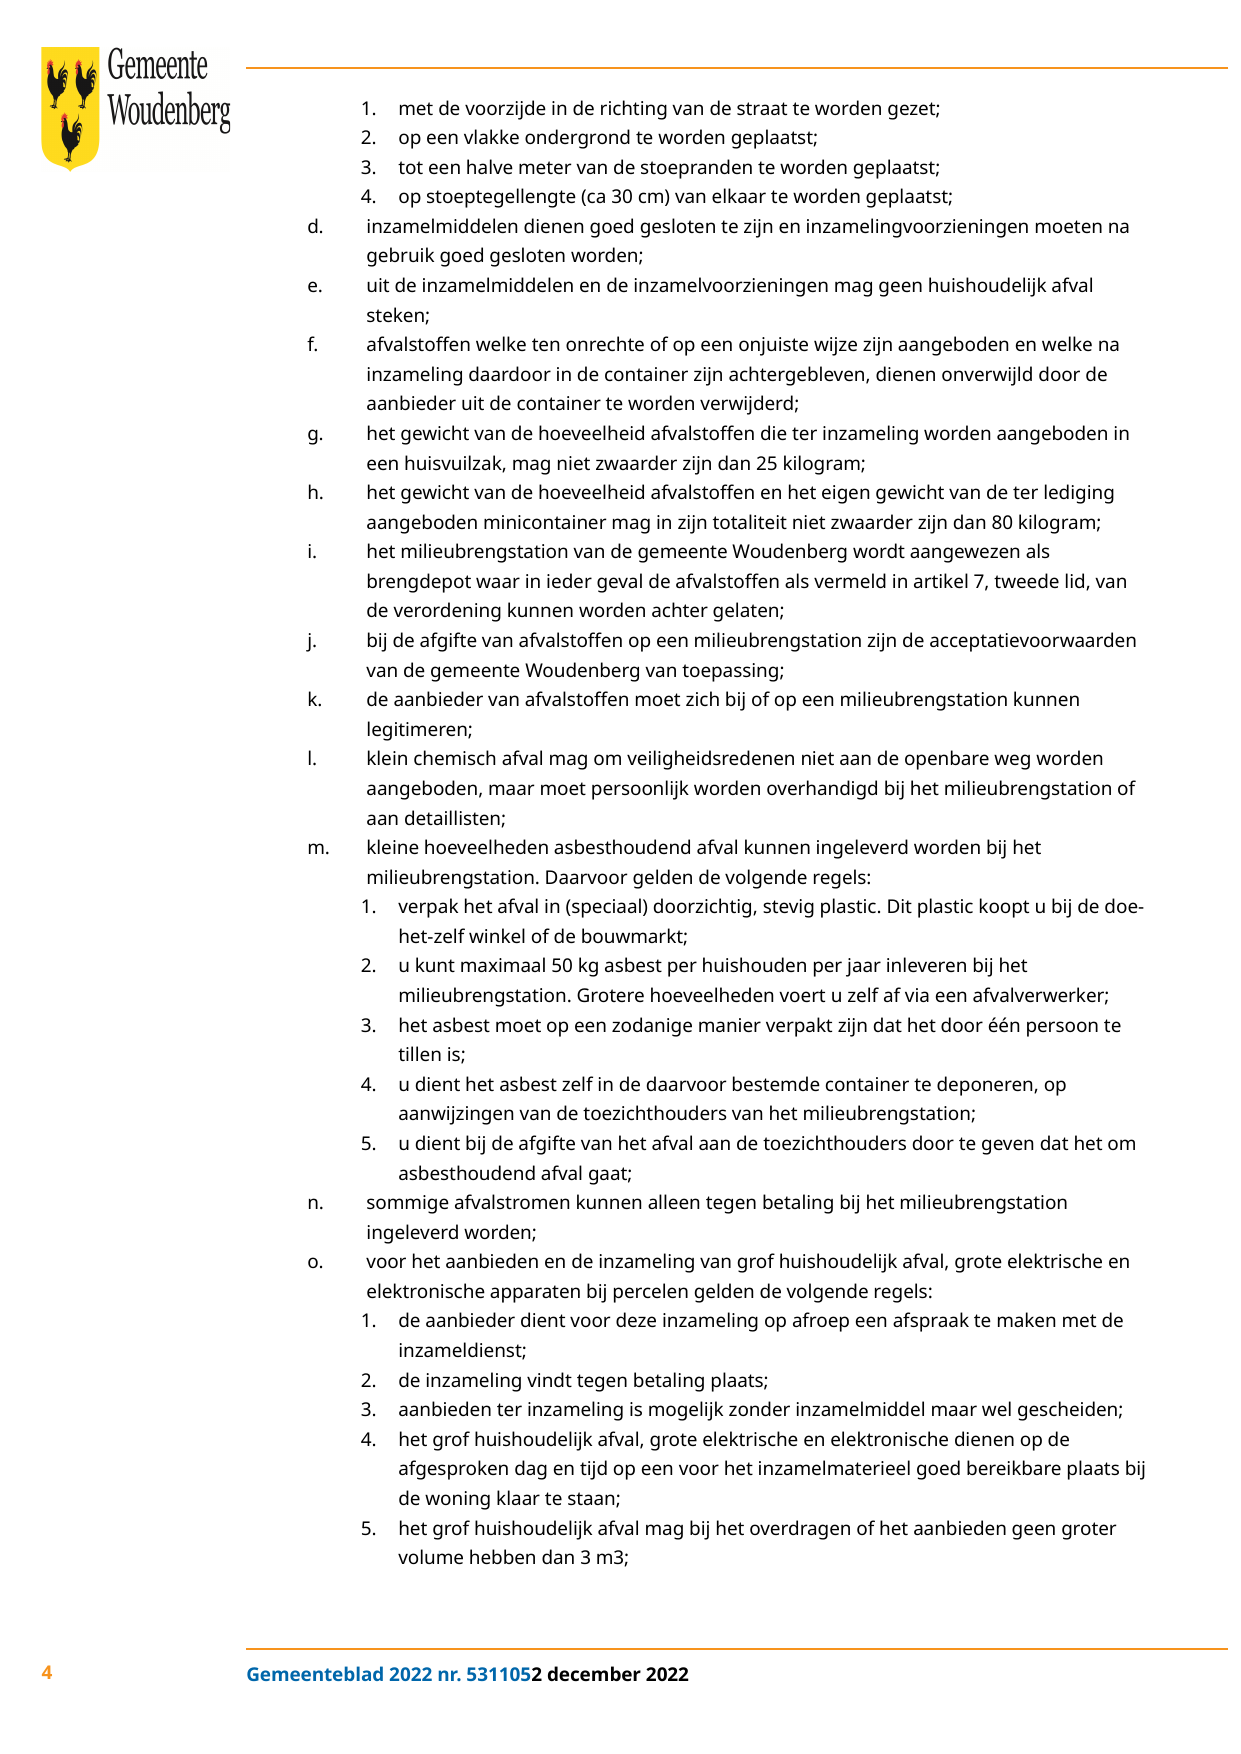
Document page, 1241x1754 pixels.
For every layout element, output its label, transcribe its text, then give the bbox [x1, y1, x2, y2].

list u kunt maximaal 50 kg asbest per huishouden per jaar inleveren bij het milieubrengstation. Grotere hoeveelheden voert u zelf af via een afvalverwerker; [361, 953, 1152, 1008]
list voor het aanbieden en de inzameling van grof huishoudelijk afval, grote elektrische en elektronische apparaten bij percelen gelden de volgende regels: [307, 1248, 1152, 1304]
list aanbieden ter inzameling is mogelijk zonder inzamelmiddel maar wel gescheiden; [361, 1396, 1152, 1422]
list de aanbieder dient voor deze inzameling op afroep een afspraak te maken met de inzameldienst; [361, 1308, 1152, 1363]
picture [41, 47, 231, 172]
list de inzameling vindt tegen betaling plaats; [361, 1367, 1152, 1393]
list het gewicht van de hoeveelheid afvalstoffen en het eigen gewicht van de ter lediging aangeboden minicontainer mag in zijn totaliteit niet zwaarder zijn dan 80 kilogram; [307, 479, 1152, 535]
list op stoeptegellengte (ca 30 cm) van elkaar te worden geplaatst; [361, 183, 1152, 209]
list afvalstoffen welke ten onrechte of op een onjuiste wijze zijn aangeboden en welke na inzameling daardoor in de container zijn achtergebleven, dienen onverwijld door de aanbieder uit de container te worden verwijderd; [307, 331, 1152, 416]
list met de voorzijde in de richting van de straat te worden gezet; [361, 95, 1152, 121]
list bij de afgifte van afvalstoffen op een milieubrengstation zijn de acceptatievoorwaarden van de gemeente Woudenberg van toepassing; [307, 627, 1152, 683]
list kleine hoeveelheden asbesthoudend afval kunnen ingeleverd worden bij het milieubrengstation. Daarvoor gelden de volgende regels: [307, 834, 1152, 890]
list u dient bij de afgifte van het afval aan de toezichthouders door te geven dat het om asbesthoudend afval gaat; [361, 1130, 1152, 1186]
list het grof huishoudelijk afval, grote elektrische en elektronische dienen op de afgesproken dag en tijd op een voor het inzamelmaterieel goed bereikbare plaats bij de woning klaar te staan; [361, 1426, 1152, 1511]
list het grof huishoudelijk afval mag bij het overdragen of het aanbieden geen groter volume hebben dan 3 m3; [361, 1515, 1152, 1570]
list het gewicht van de hoeveelheid afvalstoffen die ter inzameling worden aangeboden in een huisvuilzak, mag niet zwaarder zijn dan 25 kilogram; [307, 420, 1152, 476]
list verpak het afval in (speciaal) doorzichtig, stevig plastic. Dit plastic koopt u bij de doe-het-zelf winkel of de bouwmarkt; [361, 893, 1152, 949]
list sommige afvalstromen kunnen alleen tegen betaling bij het milieubrengstation ingeleverd worden; [307, 1189, 1152, 1245]
list het asbest moet op een zodanige manier verpakt zijn dat het door één persoon te tillen is; [361, 1012, 1152, 1067]
list op een vlakke ondergrond te worden geplaatst; [361, 124, 1152, 150]
list klein chemisch afval mag om veiligheidsredenen niet aan de openbare weg worden aangeboden, maar moet persoonlijk worden overhandigd bij het milieubrengstation of aan detaillisten; [307, 746, 1152, 831]
list uit de inzamelmiddelen en de inzamelvoorzieningen mag geen huishoudelijk afval steken; [307, 272, 1152, 328]
list u dient het asbest zelf in de daarvoor bestemde container te deponeren, op aanwijzingen van de toezichthouders van het milieubrengstation; [361, 1071, 1152, 1126]
list tot een halve meter van de stoepranden te worden geplaatst; [361, 154, 1152, 180]
list inzamelmiddelen dienen goed gesloten te zijn en inzamelingvoorzieningen moeten na gebruik goed gesloten worden; [307, 213, 1152, 268]
list het milieubrengstation van de gemeente Woudenberg wordt aangewezen als brengdepot waar in ieder geval de afvalstoffen als vermeld in artikel 7, tweede lid, van de verordening kunnen worden achter gelaten; [307, 538, 1152, 623]
list de aanbieder van afvalstoffen moet zich bij of op een milieubrengstation kunnen legitimeren; [307, 686, 1152, 742]
